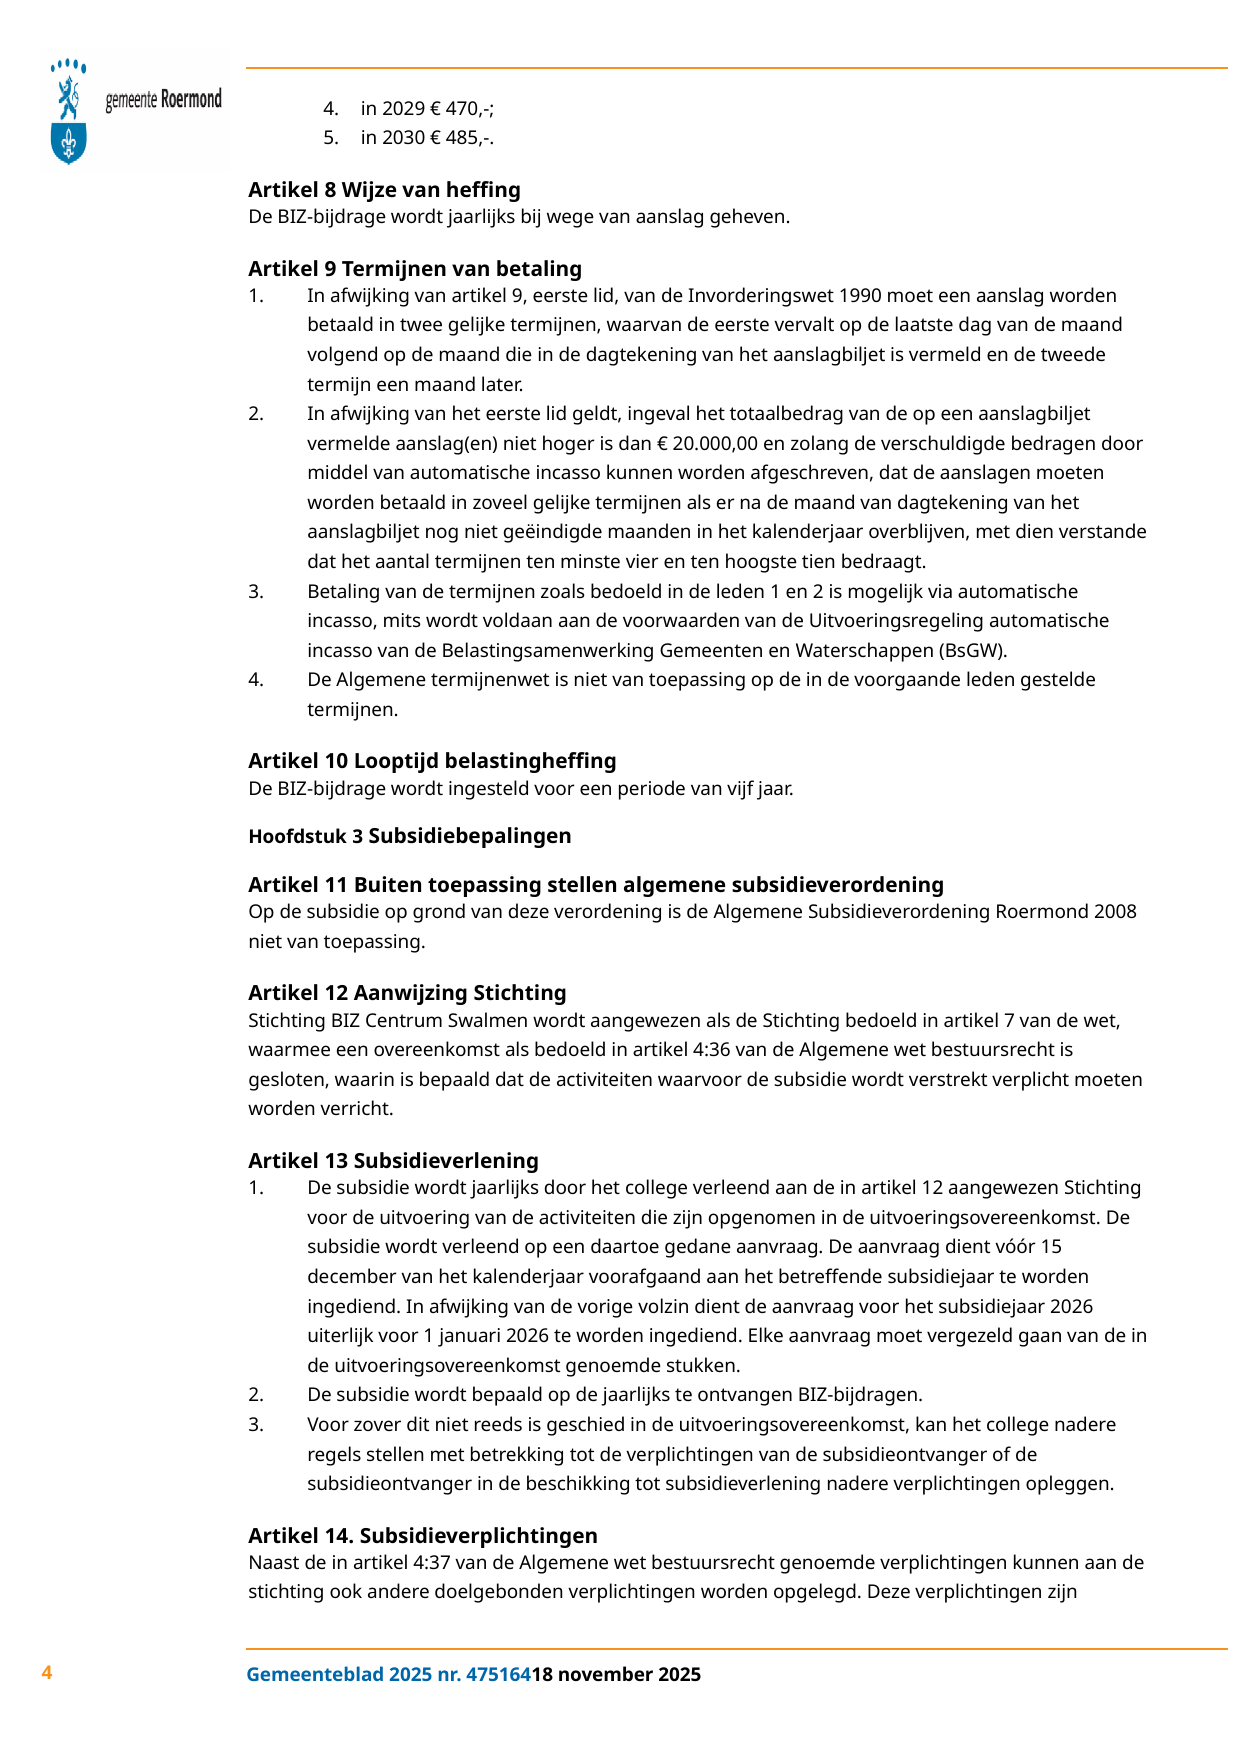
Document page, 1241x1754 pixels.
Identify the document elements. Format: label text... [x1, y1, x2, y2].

list Voor zover dit niet reeds is geschied in de uitvoeringsovereenkomst, kan het college nadere regels stellen met betrekking tot de verplichtingen van de subsidieontvanger of de subsidieontvanger in de beschikking tot subsidieverlening nadere verplichtingen opleggen. [248, 1411, 1152, 1496]
list De Algemene termijnenwet is niet van toepassing op de in de voorgaande leden gestelde termijnen. [248, 667, 1152, 722]
list De subsidie wordt jaarlijks door het college verleend aan de in artikel 12 aangewezen Stichting voor de uitvoering van de activiteiten die zijn opgenomen in de uitvoeringsovereenkomst. De subsidie wordt verleend op een daartoe gedane aanvraag. De aanvraag dient vóór 15 december van het kalenderjaar voorafgaand aan het betreffende subsidiejaar te worden ingediend. In afwijking van de vorige volzin dient de aanvraag voor het subsidiejaar 2026 uiterlijk voor 1 januari 2026 te worden ingediend. Elke aanvraag moet vergezeld gaan van de in de uitvoeringsovereenkomst genoemde stukken. [248, 1174, 1152, 1378]
text Naast de in artikel 4:37 van de Algemene wet bestuursrecht genoemde verplichtingen kunnen aan de stichting ook andere doelgebonden verplichtingen worden opgelegd. Deze verplichtingen zijn [248, 1549, 1152, 1604]
text De BIZ-bijdrage wordt ingesteld voor een periode van vijf jaar. [248, 775, 1152, 801]
text Artikel 14. Subsidieverplichtingen [248, 1521, 1152, 1549]
text Artikel 8 Wijze van heffing [248, 175, 1152, 203]
list Betaling van de termijnen zoals bedoeld in de leden 1 en 2 is mogelijk via automatische incasso, mits wordt voldaan aan de voorwaarden van de Uitvoeringsregeling automatische incasso van de Belastingsamenwerking Gemeenten en Waterschappen (BsGW). [248, 578, 1152, 663]
list in 2030 € 485,-. [323, 124, 1152, 150]
text Op de subsidie op grond van deze verordening is de Algemene Subsidieverordening Roermond 2008 niet van toepassing. [248, 898, 1152, 954]
text De BIZ-bijdrage wordt jaarlijks bij wege van aanslag geheven. [248, 203, 1152, 229]
text Hoofdstuk 3 Subsidiebepalingen [248, 821, 1152, 849]
text Artikel 10 Looptijd belastingheffing [248, 747, 1152, 775]
list In afwijking van artikel 9, eerste lid, van de Invorderingswet 1990 moet een aanslag worden betaald in twee gelijke termijnen, waarvan de eerste vervalt op de laatste dag van de maand volgend op de maand die in de dagtekening van het aanslagbiljet is vermeld en de tweede termijn een maand later. [248, 282, 1152, 397]
text Artikel 9 Termijnen van betaling [248, 254, 1152, 282]
list De subsidie wordt bepaald op de jaarlijks te ontvangen BIZ-bijdragen. [248, 1382, 1152, 1407]
list In afwijking van het eerste lid geldt, ingeval het totaalbedrag van de op een aanslagbiljet vermelde aanslag(en) niet hoger is dan € 20.000,00 en zolang de verschuldigde bedragen door middel van automatische incasso kunnen worden afgeschreven, dat de aanslagen moeten worden betaald in zoveel gelijke termijnen als er na de maand van dagtekening van het aanslagbiljet nog niet geëindigde maanden in het kalenderjaar overblijven, met dien verstande dat het aantal termijnen ten minste vier en ten hoogste tien bedraagt. [248, 400, 1152, 574]
text Artikel 12 Aanwijzing Stichting [248, 978, 1152, 1007]
text Artikel 11 Buiten toepassing stellen algemene subsidieverordening [248, 870, 1152, 898]
picture [41, 47, 231, 172]
text Artikel 13 Subsidieverlening [248, 1146, 1152, 1174]
list in 2029 € 470,-; [323, 95, 1152, 121]
text Stichting BIZ Centrum Swalmen wordt aangewezen als de Stichting bedoeld in artikel 7 van de wet, waarmee een overeenkomst als bedoeld in artikel 4:36 van de Algemene wet bestuursrecht is gesloten, waarin is bepaald dat de activiteiten waarvoor de subsidie wordt verstrekt verplicht moeten worden verricht. [248, 1007, 1152, 1121]
